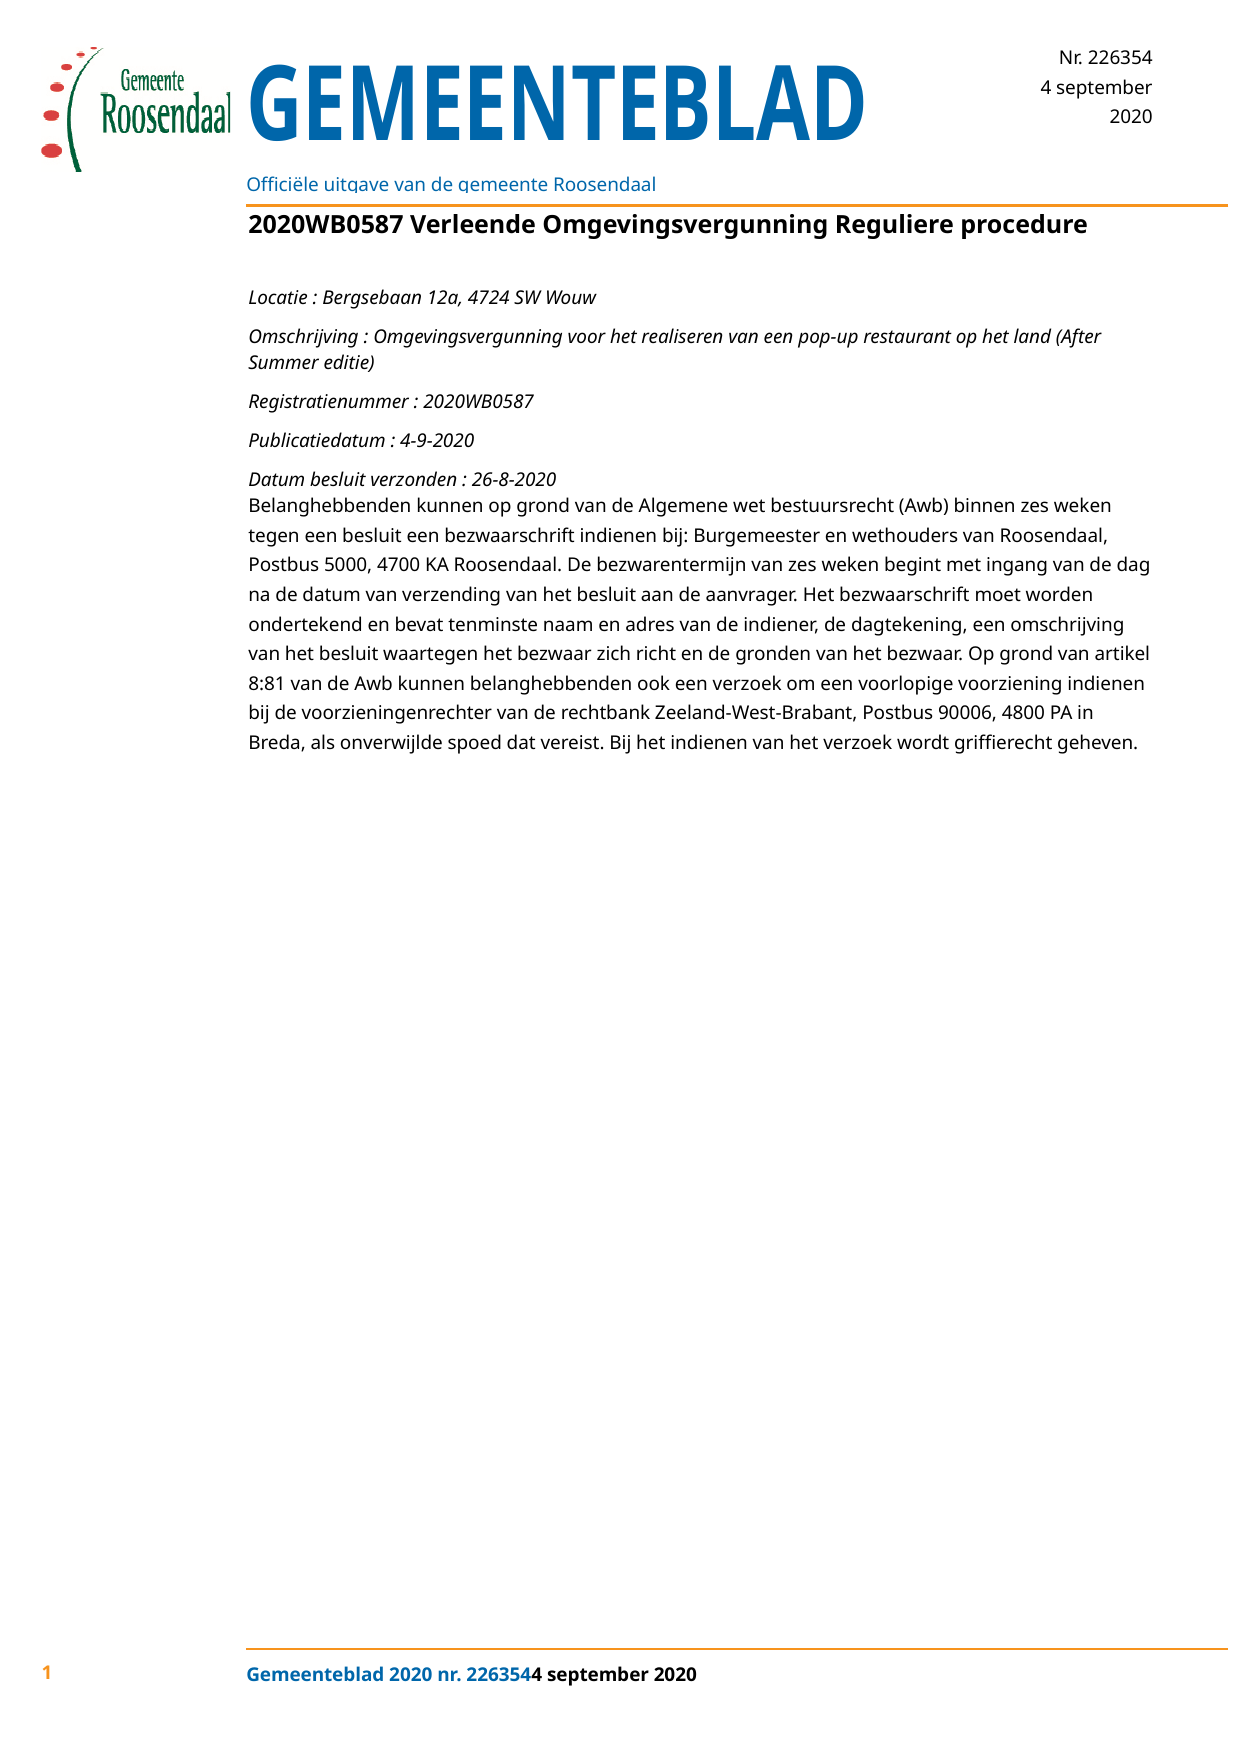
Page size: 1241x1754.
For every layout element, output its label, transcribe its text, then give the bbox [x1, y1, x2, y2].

picture [41, 47, 231, 172]
text Registratienummer : 2020WB0587 [248, 388, 1152, 414]
text Locatie : Bergsebaan 12a, 4724 SW Wouw [248, 284, 1152, 309]
text Publicatiedatum : 4-9-2020 [248, 427, 1152, 453]
text Belanghebbenden kunnen op grond van de Algemene wet bestuursrecht (Awb) binnen zes weken tegen een besluit een bezwaarschrift indienen bij: Burgemeester en wethouders van Roosendaal, Postbus 5000, 4700 KA Roosendaal. De bezwarentermijn van zes weken begint met ingang van de dag na de datum van verzending van het besluit aan de aanvrager. Het bezwaarschrift moet worden ondertekend en bevat tenminste naam en adres van de indiener, de dagtekening, een omschrijving van het besluit waartegen het bezwaar zich richt en de gronden van het bezwaar. Op grond van artikel 8:81 van de Awb kunnen belanghebbenden ook een verzoek om een voorlopige voorziening indienen bij de voorzieningenrechter van de rechtbank Zeeland-West-Brabant, Postbus 90006, 4800 PA in Breda, als onverwijlde spoed dat vereist. Bij het indienen van het verzoek wordt griffierecht geheven. [248, 492, 1152, 755]
text 2020WB0587 Verleende Omgevingsvergunning Reguliere procedure [248, 207, 1152, 241]
text Datum besluit verzonden : 26-8-2020 [248, 467, 1152, 492]
text Omschrijving : Omgevingsvergunning voor het realiseren van een pop-up restaurant op het land (After Summer editie) [248, 323, 1152, 374]
